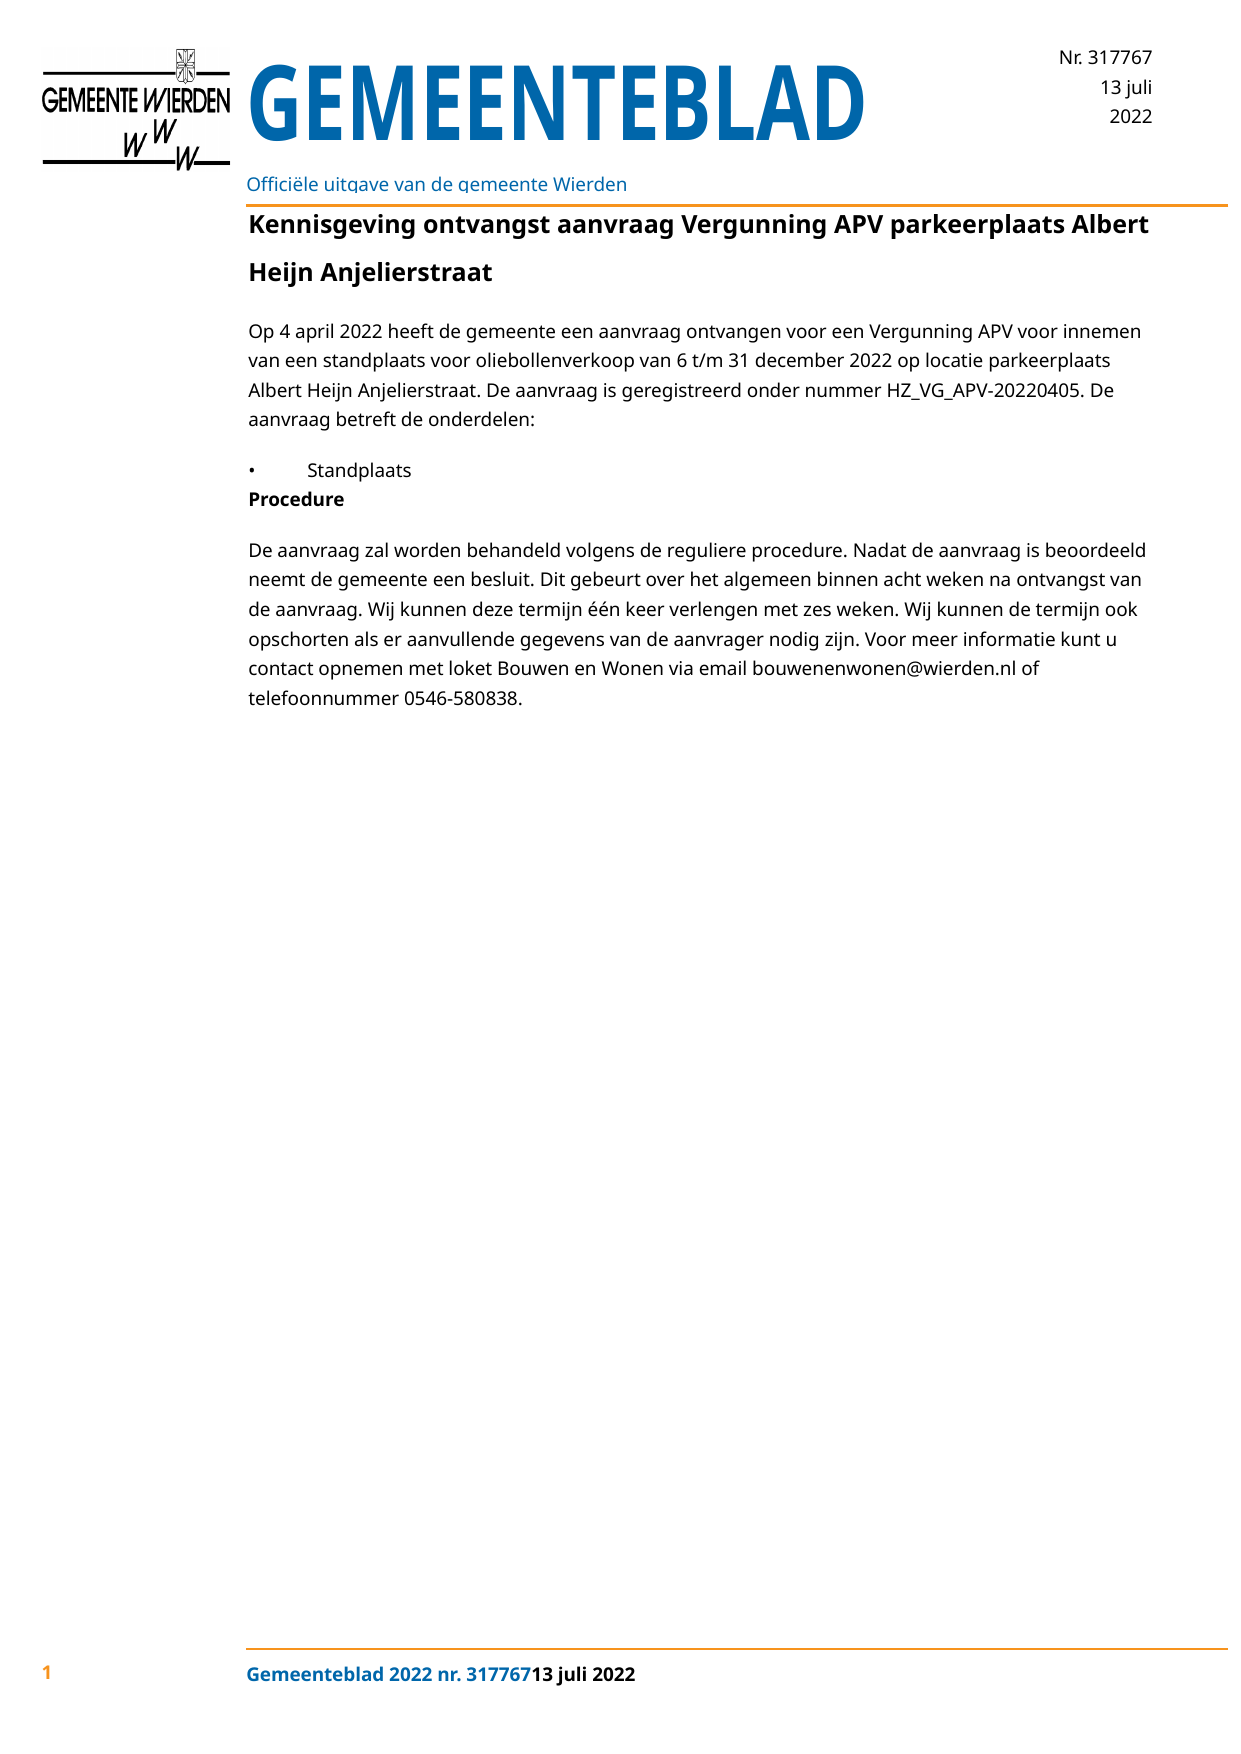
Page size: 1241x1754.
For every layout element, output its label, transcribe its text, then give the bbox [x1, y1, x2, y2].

text De aanvraag zal worden behandeld volgens de reguliere procedure. Nadat de aanvraag is beoordeeld neemt de gemeente een besluit. Dit gebeurt over het algemeen binnen acht weken na ontvangst van de aanvraag. Wij kunnen deze termijn één keer verlengen met zes weken. Wij kunnen de termijn ook opschorten als er aanvullende gegevens van de aanvrager nodig zijn. Voor meer informatie kunt u contact opnemen met loket Bouwen en Wonen via email bouwenenwonen@wierden.nl of telefoonnummer 0546-580838. [248, 537, 1152, 711]
text Op 4 april 2022 heeft de gemeente een aanvraag ontvangen voor een Vergunning APV voor innemen van een standplaats voor oliebollenverkoop van 6 t/m 31 december 2022 op locatie parkeerplaats Albert Heijn Anjelierstraat. De aanvraag is geregistreerd onder nummer HZ_VG_APV-20220405. De aanvraag betreft de onderdelen: [248, 318, 1152, 432]
list Standplaats [248, 457, 1152, 483]
text Kennisgeving ontvangst aanvraag Vergunning APV parkeerplaats Albert Heijn Anjelierstraat [248, 207, 1152, 288]
text Procedure [248, 487, 1152, 512]
picture [41, 47, 231, 172]
